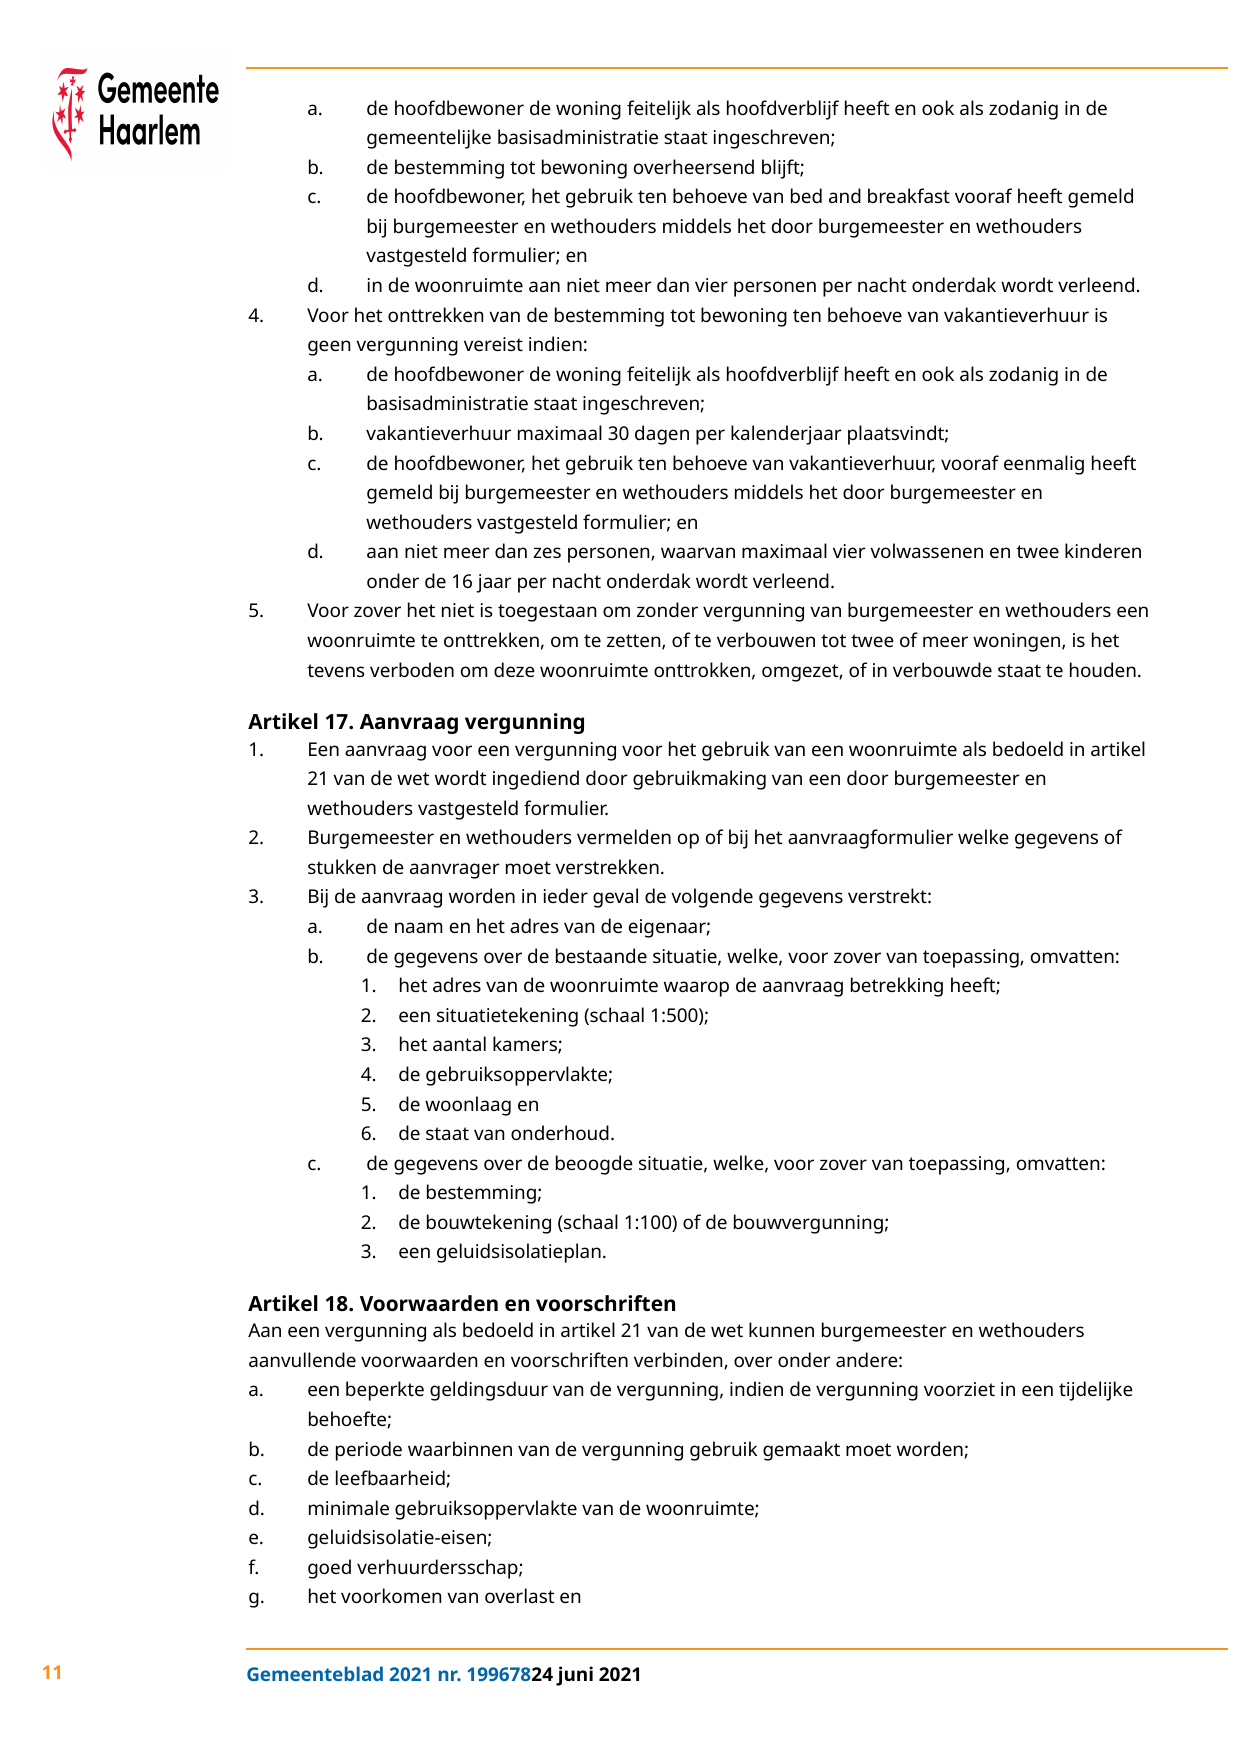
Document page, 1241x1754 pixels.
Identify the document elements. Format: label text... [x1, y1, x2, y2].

list aan niet meer dan zes personen, waarvan maximaal vier volwassenen en twee kinderen onder de 16 jaar per nacht onderdak wordt verleend. [307, 538, 1152, 594]
picture [41, 47, 231, 172]
list de woonlaag en [361, 1091, 1152, 1116]
list Burgemeester en wethouders vermelden op of bij het aanvraagformulier welke gegevens of stukken de aanvrager moet verstrekken. [248, 824, 1152, 880]
list minimale gebruiksoppervlakte van de woonruimte; [248, 1495, 1152, 1521]
list een geluidsisolatieplan. [361, 1239, 1152, 1264]
list de bestemming tot bewoning overheersend blijft; [307, 154, 1152, 180]
list Voor zover het niet is toegestaan om zonder vergunning van burgemeester en wethouders een woonruimte te onttrekken, om te zetten, of te verbouwen tot twee of meer woningen, is het tevens verboden om deze woonruimte onttrokken, omgezet, of in verbouwde staat te houden. [248, 598, 1152, 683]
text Artikel 17. Aanvraag vergunning [248, 707, 1152, 736]
list de naam en het adres van de eigenaar; [307, 913, 1152, 939]
list de hoofdbewoner, het gebruik ten behoeve van bed and breakfast vooraf heeft gemeld bij burgemeester en wethouders middels het door burgemeester en wethouders vastgesteld formulier; en [307, 183, 1152, 268]
list de bestemming; [361, 1179, 1152, 1205]
text Aan een vergunning als bedoeld in artikel 21 van de wet kunnen burgemeester en wethouders aanvullende voorwaarden en voorschriften verbinden, over onder andere: [248, 1317, 1152, 1373]
list vakantieverhuur maximaal 30 dagen per kalenderjaar plaatsvindt; [307, 420, 1152, 446]
list de gegevens over de beoogde situatie, welke, voor zover van toepassing, omvatten: [307, 1150, 1152, 1176]
list de gebruiksoppervlakte; [361, 1061, 1152, 1087]
list de leefbaarheid; [248, 1465, 1152, 1491]
list Voor het onttrekken van de bestemming tot bewoning ten behoeve van vakantieverhuur is geen vergunning vereist indien: [248, 302, 1152, 357]
list de gegevens over de bestaande situatie, welke, voor zover van toepassing, omvatten: [307, 943, 1152, 968]
list de hoofdbewoner de woning feitelijk als hoofdverblijf heeft en ook als zodanig in de basisadministratie staat ingeschreven; [307, 361, 1152, 416]
list in de woonruimte aan niet meer dan vier personen per nacht onderdak wordt verleend. [307, 272, 1152, 298]
list de periode waarbinnen van de vergunning gebruik gemaakt moet worden; [248, 1436, 1152, 1462]
list Bij de aanvraag worden in ieder geval de volgende gegevens verstrekt: [248, 884, 1152, 909]
text Artikel 18. Voorwaarden en voorschriften [248, 1289, 1152, 1317]
list de bouwtekening (schaal 1:100) of de bouwvergunning; [361, 1209, 1152, 1235]
list Een aanvraag voor een vergunning voor het gebruik van een woonruimte als bedoeld in artikel 21 van de wet wordt ingediend door gebruikmaking van een door burgemeester en wethouders vastgesteld formulier. [248, 736, 1152, 821]
list goed verhuurdersschap; [248, 1554, 1152, 1580]
list geluidsisolatie-eisen; [248, 1524, 1152, 1550]
list het aantal kamers; [361, 1032, 1152, 1057]
list een situatietekening (schaal 1:500); [361, 1002, 1152, 1028]
list de staat van onderhoud. [361, 1120, 1152, 1146]
list een beperkte geldingsduur van de vergunning, indien de vergunning voorziet in een tijdelijke behoefte; [248, 1377, 1152, 1432]
list het voorkomen van overlast en [248, 1584, 1152, 1609]
list de hoofdbewoner de woning feitelijk als hoofdverblijf heeft en ook als zodanig in de gemeentelijke basisadministratie staat ingeschreven; [307, 95, 1152, 150]
list het adres van de woonruimte waarop de aanvraag betrekking heeft; [361, 972, 1152, 998]
list de hoofdbewoner, het gebruik ten behoeve van vakantieverhuur, vooraf eenmalig heeft gemeld bij burgemeester en wethouders middels het door burgemeester en wethouders vastgesteld formulier; en [307, 450, 1152, 535]
